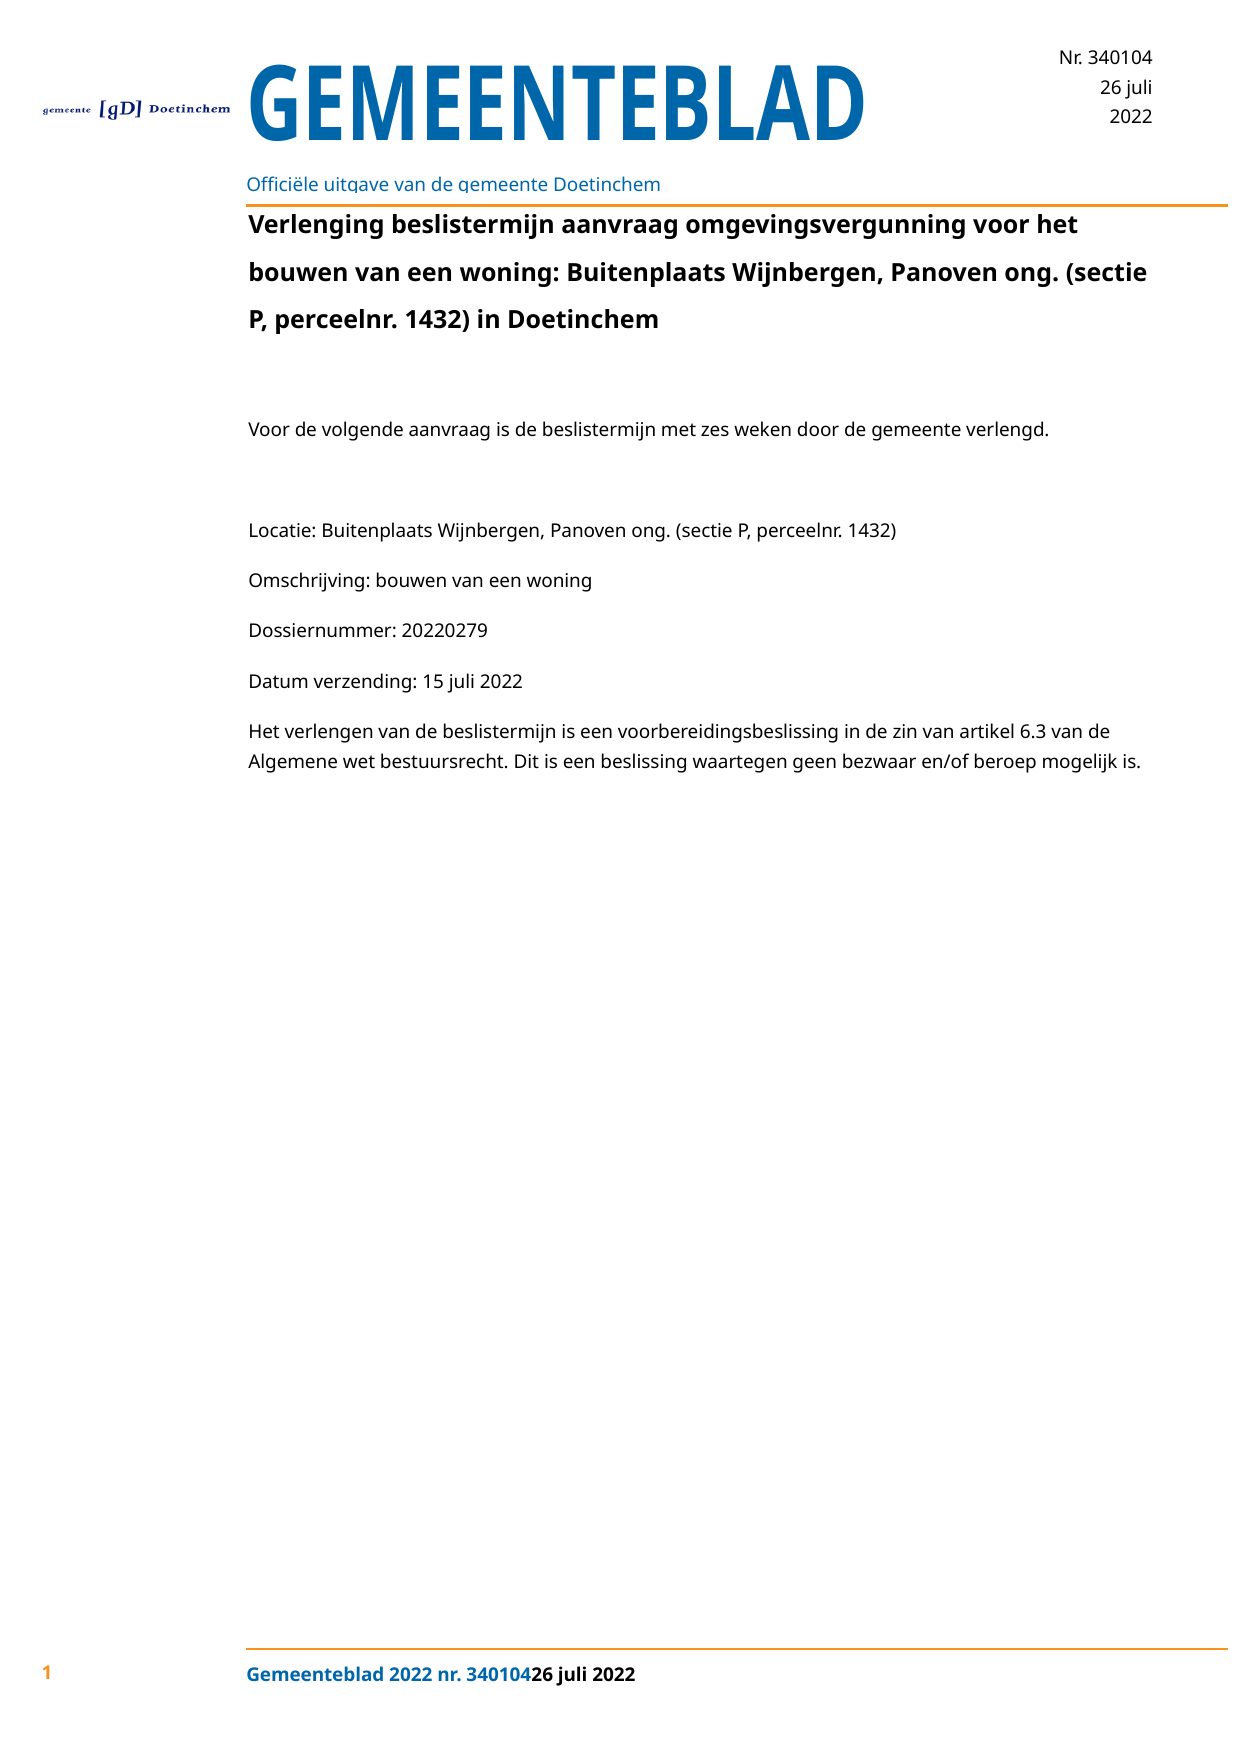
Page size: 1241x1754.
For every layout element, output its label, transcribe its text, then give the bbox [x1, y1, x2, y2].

text Datum verzending: 15 juli 2022 [248, 668, 1152, 694]
text Locatie: Buitenplaats Wijnbergen, Panoven ong. (sectie P, perceelnr. 1432) [248, 517, 1152, 542]
text Het verlengen van de beslistermijn is een voorbereidingsbeslissing in de zin van artikel 6.3 van de Algemene wet bestuursrecht. Dit is een beslissing waartegen geen bezwaar en/of beroep mogelijk is. [248, 718, 1152, 774]
picture [41, 47, 231, 172]
text Omschrijving: bouwen van een woning [248, 567, 1152, 593]
text Voor de volgende aanvraag is de beslistermijn met zes weken door de gemeente verlengd. [248, 416, 1152, 442]
text Verlenging beslistermijn aanvraag omgevingsvergunning voor het bouwen van een woning: Buitenplaats Wijnbergen, Panoven ong. (sectie P, perceelnr. 1432) in Doetinchem [248, 207, 1152, 336]
text Dossiernummer: 20220279 [248, 618, 1152, 643]
